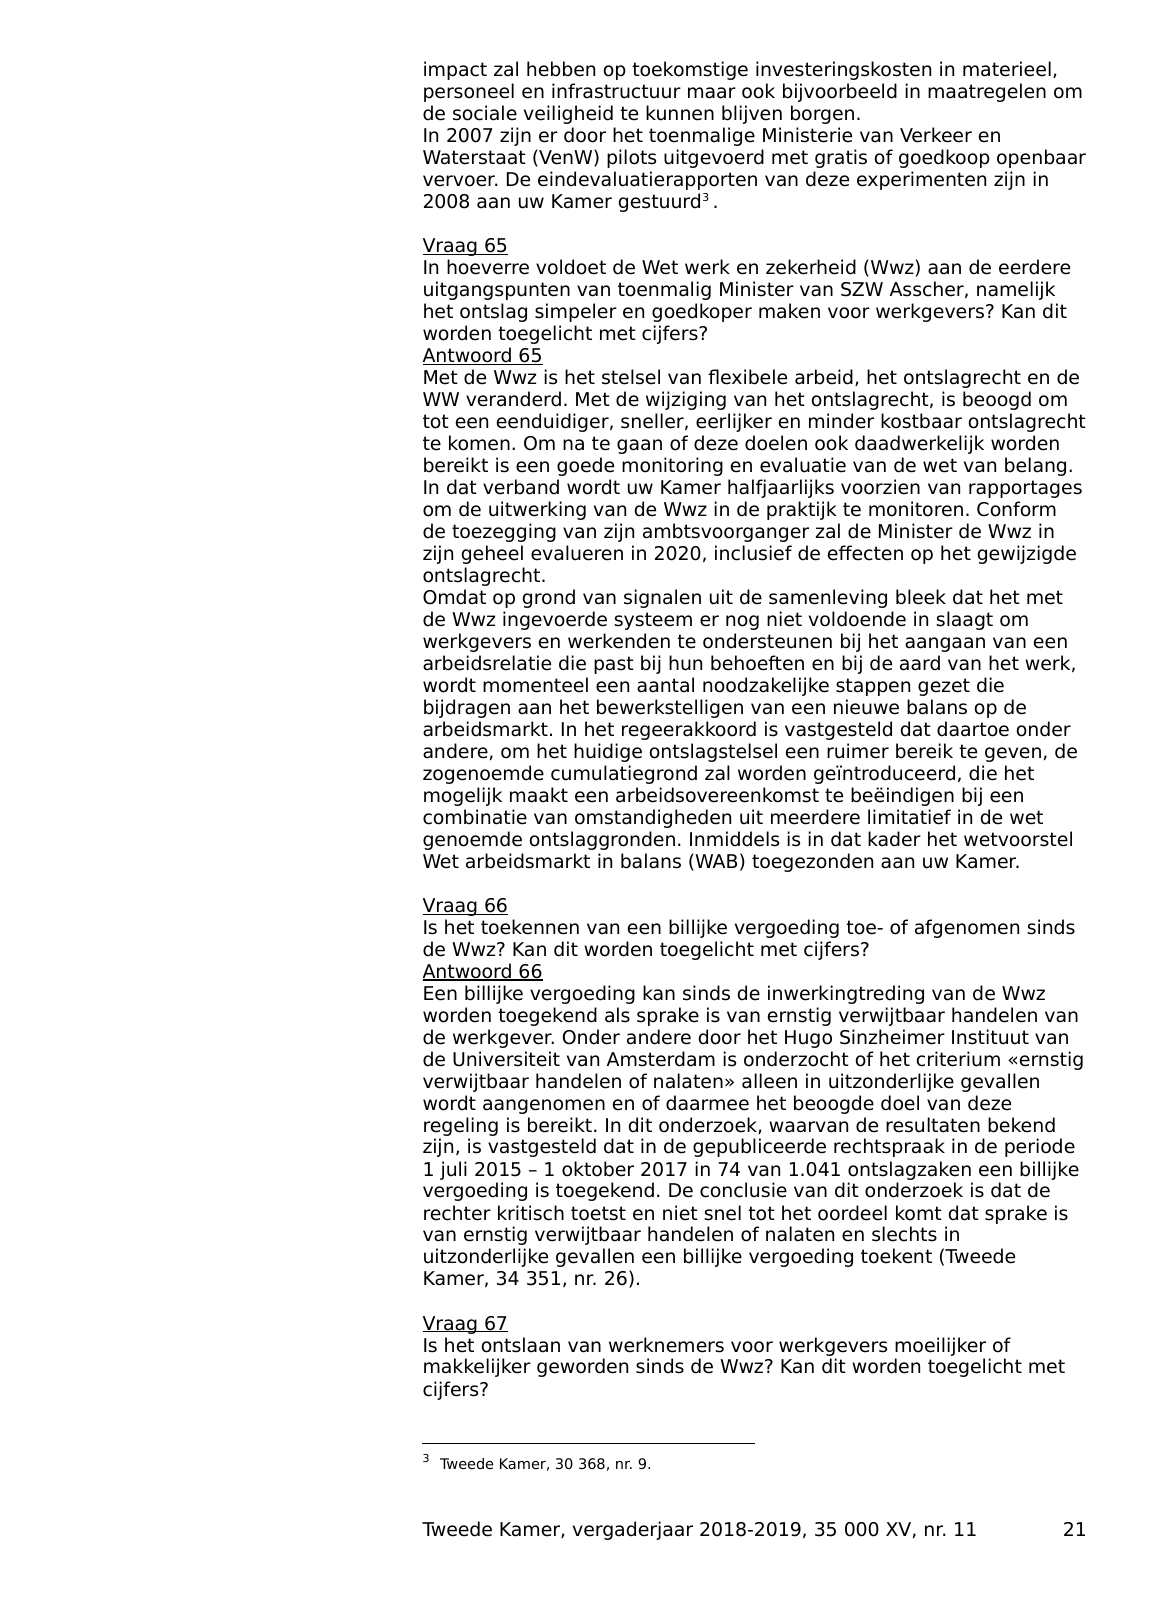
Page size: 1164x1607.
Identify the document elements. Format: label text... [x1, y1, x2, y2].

text Een billijke vergoeding kan sinds de inwerkingtreding van de Wwz worden toegekend als sprake is van ernstig verwijtbaar handelen van de werkgever. Onder andere door het Hugo Sinzheimer Instituut van de Universiteit van Amsterdam is onderzocht of het criterium «ernstig verwijtbaar handelen of nalaten» alleen in uitzonderlijke gevallen wordt aangenomen en of daarmee het beoogde doel van deze regeling is bereikt. In dit onderzoek, waarvan de resultaten bekend zijn, is vastgesteld dat in de gepubliceerde rechtspraak in de periode 1 juli 2015 – 1 oktober 2017 in 74 van 1.041 ontslagzaken een billijke vergoeding is toegekend. De conclusie van dit onderzoek is dat de rechter kritisch toetst en niet snel tot het oordeel komt dat sprake is van ernstig verwijtbaar handelen of nalaten en slechts in uitzonderlijke gevallen een billijke vergoeding toekent (Tweede Kamer, 34 351, nr. 26). [422, 983, 1087, 1290]
text Met de Wwz is het stelsel van flexibele arbeid, het ontslagrecht en de WW veranderd. Met de wijziging van het ontslagrecht, is beoogd om tot een eenduidiger, sneller, eerlijker en minder kostbaar ontslagrecht te komen. Om na te gaan of deze doelen ook daadwerkelijk worden bereikt is een goede monitoring en evaluatie van de wet van belang. In dat verband wordt uw Kamer halfjaarlijks voorzien van rapportages om de uitwerking van de Wwz in de praktijk te monitoren. Conform de toezegging van zijn ambtsvoorganger zal de Minister de Wwz in zijn geheel evalueren in 2020, inclusief de effecten op het gewijzigde ontslagrecht. [422, 367, 1087, 587]
text Vraag 65 [422, 235, 1087, 257]
text Tweede Kamer, 30 368, nr. 9. [422, 1452, 1087, 1474]
text In 2007 zijn er door het toenmalige Ministerie van Verkeer en Waterstaat (VenW) pilots uitgevoerd met gratis of goedkoop openbaar vervoer. De eindevaluatierapporten van deze experimenten zijn in 2008 aan uw Kamer gestuurd. [422, 125, 1087, 213]
text Antwoord 66 [422, 961, 1087, 983]
text Is het ontslaan van werknemers voor werkgevers moeilijker of makkelijker geworden sinds de Wwz? Kan dit worden toegelicht met cijfers? [422, 1334, 1087, 1400]
text impact zal hebben op toekomstige investeringskosten in materieel, personeel en infrastructuur maar ook bijvoorbeeld in maatregelen om de sociale veiligheid te kunnen blijven borgen. [422, 59, 1087, 125]
text Antwoord 65 [422, 345, 1087, 367]
text In hoeverre voldoet de Wet werk en zekerheid (Wwz) aan de eerdere uitgangspunten van toenmalig Minister van SZW Asscher, namelijk het ontslag simpeler en goedkoper maken voor werkgevers? Kan dit worden toegelicht met cijfers? [422, 257, 1087, 345]
text Omdat op grond van signalen uit de samenleving bleek dat het met de Wwz ingevoerde systeem er nog niet voldoende in slaagt om werkgevers en werkenden te ondersteunen bij het aangaan van een arbeidsrelatie die past bij hun behoeften en bij de aard van het werk, wordt momenteel een aantal noodzakelijke stappen gezet die bijdragen aan het bewerkstelligen van een nieuwe balans op de arbeidsmarkt. In het regeerakkoord is vastgesteld dat daartoe onder andere, om het huidige ontslagstelsel een ruimer bereik te geven, de zogenoemde cumulatiegrond zal worden geïntroduceerd, die het mogelijk maakt een arbeidsovereenkomst te beëindigen bij een combinatie van omstandigheden uit meerdere limitatief in de wet genoemde ontslaggronden. Inmiddels is in dat kader het wetvoorstel Wet arbeidsmarkt in balans (WAB) toegezonden aan uw Kamer. [422, 587, 1087, 872]
text Vraag 67 [422, 1312, 1087, 1334]
text Vraag 66 [422, 895, 1087, 917]
text Is het toekennen van een billijke vergoeding toe- of afgenomen sinds de Wwz? Kan dit worden toegelicht met cijfers? [422, 917, 1087, 961]
